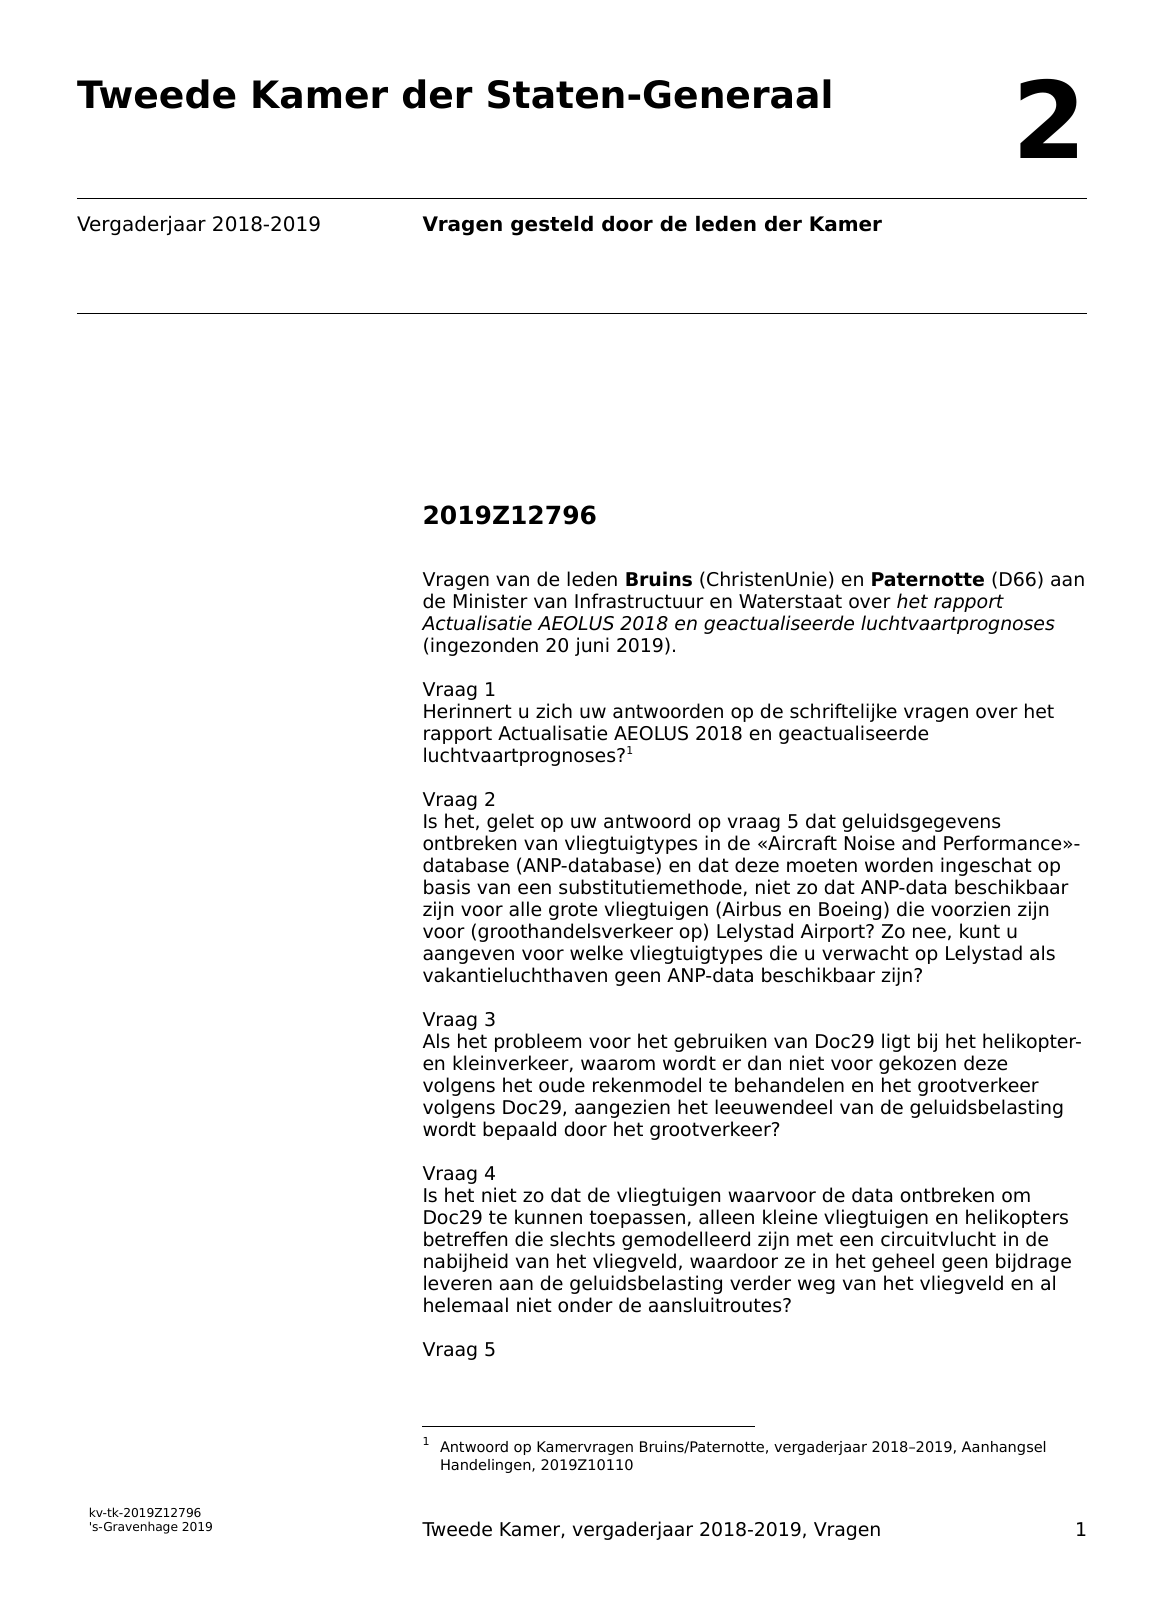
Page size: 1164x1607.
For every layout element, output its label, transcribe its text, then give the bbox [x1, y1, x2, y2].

text Vraag 2 [422, 789, 1087, 811]
text Vraag 4 [422, 1163, 1087, 1185]
table_header Tweede Kamer der Staten-Generaal [77, 59, 886, 198]
table_cell Vragen gesteld door de leden der Kamer [422, 199, 1087, 313]
text 2019Z12796 [422, 501, 1087, 531]
text Vraag 3 [422, 1009, 1087, 1031]
text kv-tk-2019Z12796 [88, 1506, 323, 1520]
text Als het probleem voor het gebruiken van Doc29 ligt bij het helikopter- en kleinverkeer, waarom wordt er dan niet voor gekozen deze volgens het oude rekenmodel te behandelen en het grootverkeer volgens Doc29, aangezien het leeuwendeel van de geluidsbelasting wordt bepaald door het grootverkeer? [422, 1031, 1087, 1141]
table_header 2 [886, 59, 1087, 198]
text Is het niet zo dat de vliegtuigen waarvoor de data ontbreken om Doc29 te kunnen toepassen, alleen kleine vliegtuigen en helikopters betreffen die slechts gemodelleerd zijn met een circuitvlucht in de nabijheid van het vliegveld, waardoor ze in het geheel geen bijdrage leveren aan de geluidsbelasting verder weg van het vliegveld en al helemaal niet onder de aansluitroutes? [422, 1185, 1087, 1317]
text Vraag 5 [422, 1339, 1087, 1361]
text Is het, gelet op uw antwoord op vraag 5 dat geluidsgegevens ontbreken van vliegtuigtypes in de «Aircraft Noise and Performance»-database (ANP-database) en dat deze moeten worden ingeschat op basis van een substitutiemethode, niet zo dat ANP-data beschikbaar zijn voor alle grote vliegtuigen (Airbus en Boeing) die voorzien zijn voor (groothandelsverkeer op) Lelystad Airport? Zo nee, kunt u aangeven voor welke vliegtuigtypes die u verwacht op Lelystad als vakantieluchthaven geen ANP-data beschikbaar zijn? [422, 811, 1087, 987]
table_cell Vergaderjaar 2018-2019 [77, 199, 422, 313]
text Herinnert u zich uw antwoorden op de schriftelijke vragen over het rapport Actualisatie AEOLUS 2018 en geactualiseerde luchtvaartprognoses? [422, 701, 1087, 767]
text Vraag 1 [422, 679, 1087, 701]
text Antwoord op Kamervragen Bruins/Paternotte, vergaderjaar 2018–2019, Aanhangsel Handelingen, 2019Z10110 [422, 1435, 1087, 1474]
text Vragen van de leden Bruins (ChristenUnie) en Paternotte (D66) aan de Minister van Infrastructuur en Waterstaat over het rapport Actualisatie AEOLUS 2018 en geactualiseerde luchtvaartprognoses (ingezonden 20 juni 2019). [422, 569, 1087, 657]
text 's-Gravenhage 2019 [88, 1520, 323, 1534]
